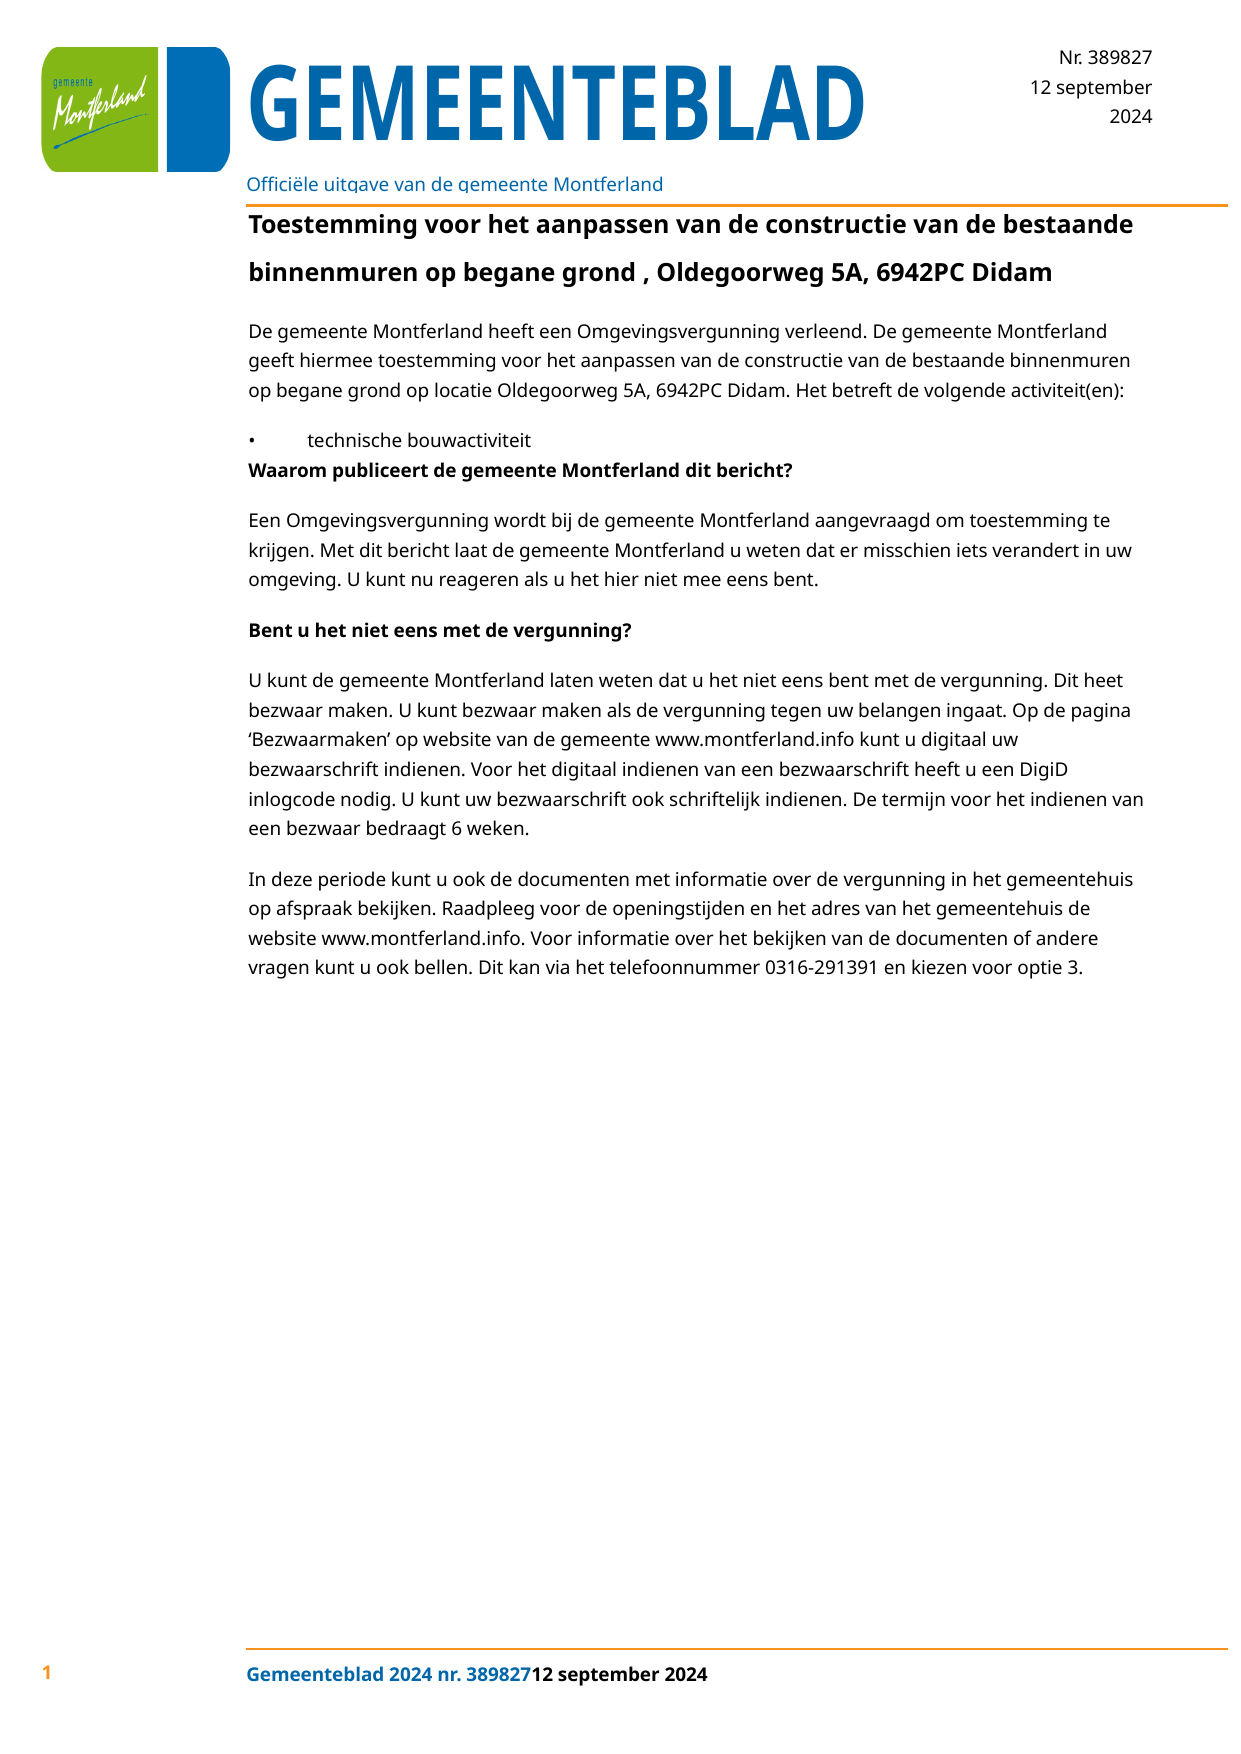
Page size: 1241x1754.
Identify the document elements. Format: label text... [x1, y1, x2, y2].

text Toestemming voor het aanpassen van de constructie van de bestaande binnenmuren op begane grond , Oldegoorweg 5A, 6942PC Didam [248, 207, 1152, 288]
text U kunt de gemeente Montferland laten weten dat u het niet eens bent met de vergunning. Dit heet bezwaar maken. U kunt bezwaar maken als de vergunning tegen uw belangen ingaat. Op de pagina ‘Bezwaarmaken’ op website van de gemeente www.montferland.info kunt u digitaal uw bezwaarschrift indienen. Voor het digitaal indienen van een bezwaarschrift heeft u een DigiD inlogcode nodig. U kunt uw bezwaarschrift ook schriftelijk indienen. De termijn voor het indienen van een bezwaar bedraagt 6 weken. [248, 667, 1152, 841]
text De gemeente Montferland heeft een Omgevingsvergunning verleend. De gemeente Montferland geeft hiermee toestemming voor het aanpassen van de constructie van de bestaande binnenmuren op begane grond op locatie Oldegoorweg 5A, 6942PC Didam. Het betreft de volgende activiteit(en): [248, 318, 1152, 403]
text Een Omgevingsvergunning wordt bij de gemeente Montferland aangevraagd om toestemming te krijgen. Met dit bericht laat de gemeente Montferland u weten dat er misschien iets verandert in uw omgeving. U kunt nu reageren als u het hier niet mee eens bent. [248, 507, 1152, 592]
list technische bouwactiviteit [248, 427, 1152, 453]
text In deze periode kunt u ook de documenten met informatie over de vergunning in het gemeentehuis op afspraak bekijken. Raadpleeg voor de openingstijden en het adres van het gemeentehuis de website www.montferland.info. Voor informatie over het bekijken van de documenten of andere vragen kunt u ook bellen. Dit kan via het telefoonnummer 0316-291391 en kiezen voor optie 3. [248, 866, 1152, 980]
picture [41, 47, 231, 172]
text Waarom publiceert de gemeente Montferland dit bericht? [248, 457, 1152, 483]
text Bent u het niet eens met de vergunning? [248, 617, 1152, 643]
